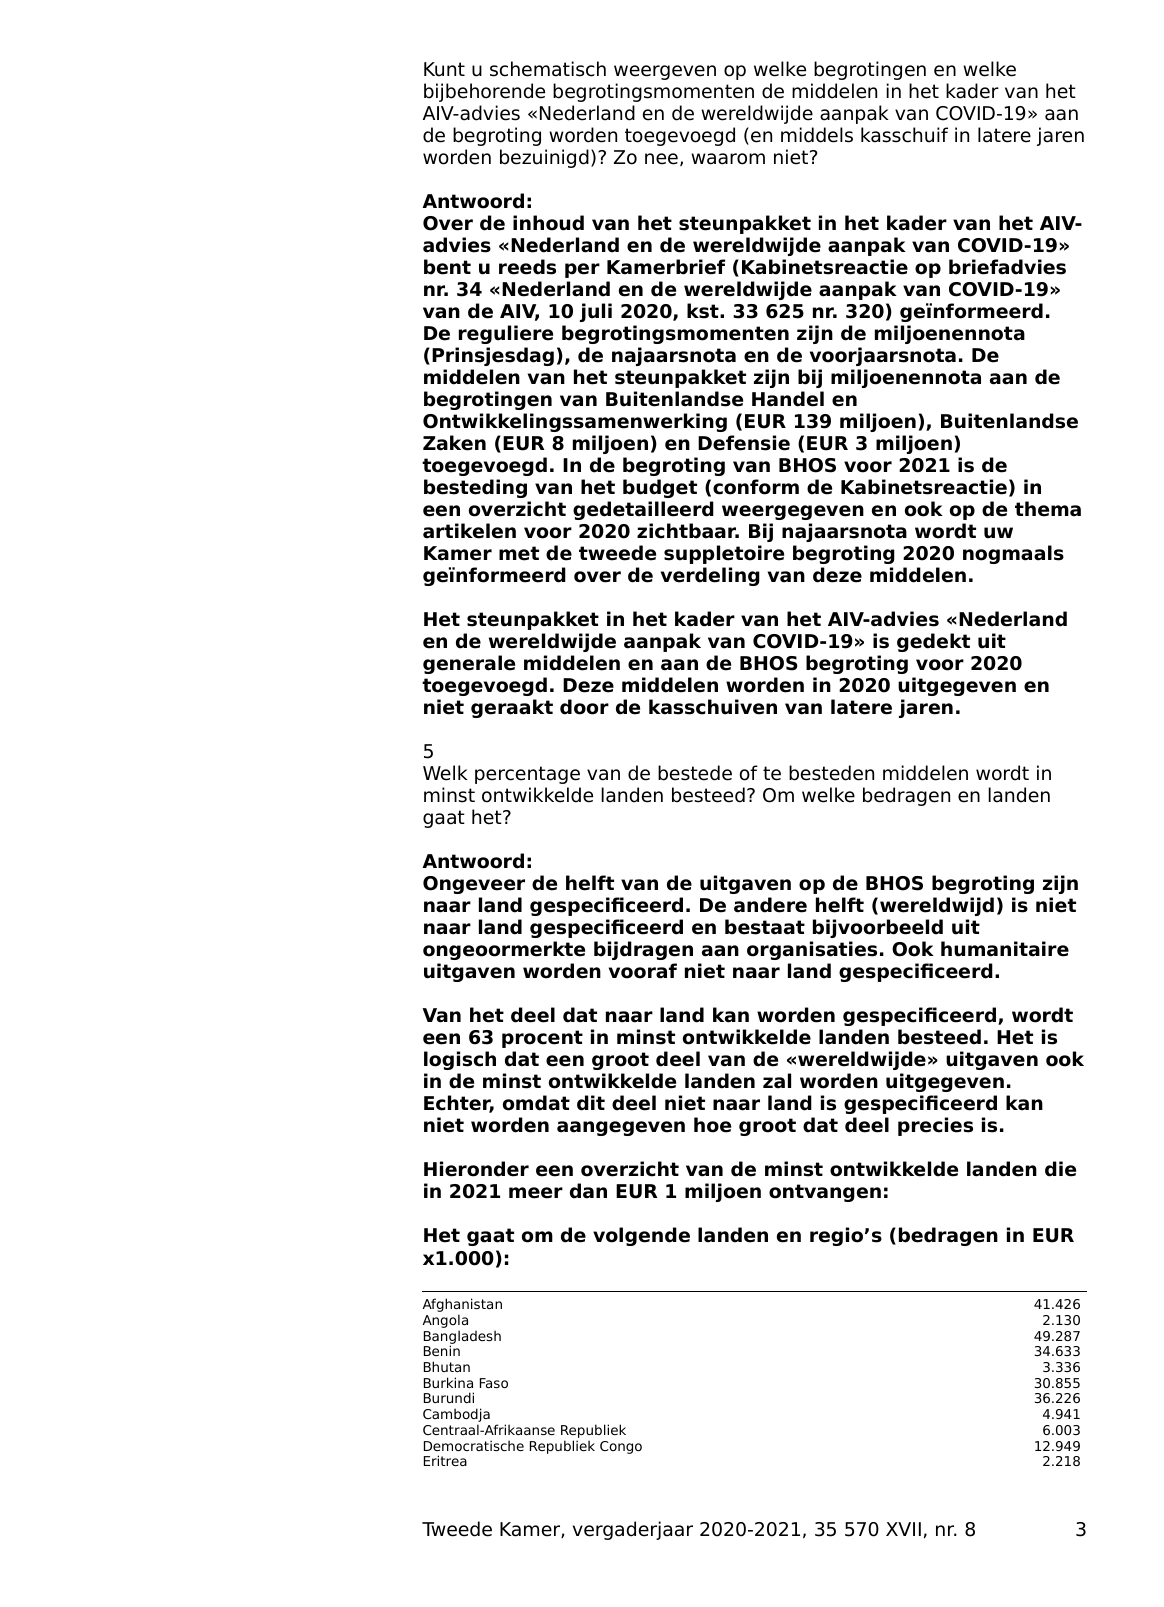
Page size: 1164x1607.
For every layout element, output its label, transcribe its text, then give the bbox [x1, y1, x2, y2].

table_cell 30.855 [969, 1376, 1087, 1391]
table_cell 36.226 [969, 1391, 1087, 1407]
text Het steunpakket in het kader van het AIV-advies «Nederland en de wereldwijde aanpak van COVID-19» is gedekt uit generale middelen en aan de BHOS begroting voor 2020 toegevoegd. Deze middelen worden in 2020 uitgegeven en niet geraakt door de kasschuiven van latere jaren. [422, 609, 1087, 719]
table_cell 2.218 [969, 1454, 1087, 1470]
table_header Afghanistan [422, 1292, 968, 1313]
text Van het deel dat naar land kan worden gespecificeerd, wordt een 63 procent in minst ontwikkelde landen besteed. Het is logisch dat een groot deel van de «wereldwijde» uitgaven ook in de minst ontwikkelde landen zal worden uitgegeven. Echter, omdat dit deel niet naar land is gespecificeerd kan niet worden aangegeven hoe groot dat deel precies is. [422, 1005, 1087, 1137]
text Welk percentage van de bestede of te besteden middelen wordt in minst ontwikkelde landen besteed? Om welke bedragen en landen gaat het? [422, 763, 1087, 829]
text Over de inhoud van het steunpakket in het kader van het AIV-advies «Nederland en de wereldwijde aanpak van COVID-19» bent u reeds per Kamerbrief (Kabinetsreactie op briefadvies nr. 34 «Nederland en de wereldwijde aanpak van COVID-19» van de AIV, 10 juli 2020, kst. 33 625 nr. 320) geïnformeerd. [422, 213, 1087, 323]
table_cell 2.130 [969, 1313, 1087, 1328]
table_cell 6.003 [969, 1423, 1087, 1438]
text De reguliere begrotingsmomenten zijn de miljoenennota (Prinsjesdag), de najaarsnota en de voorjaarsnota. De middelen van het steunpakket zijn bij miljoenennota aan de begrotingen van Buitenlandse Handel en Ontwikkelingssamenwerking (EUR 139 miljoen), Buitenlandse Zaken (EUR 8 miljoen) en Defensie (EUR 3 miljoen) toegevoegd. In de begroting van BHOS voor 2021 is de besteding van het budget (conform de Kabinetsreactie) in een overzicht gedetailleerd weergegeven en ook op de thema artikelen voor 2020 zichtbaar. Bij najaarsnota wordt uw Kamer met de tweede suppletoire begroting 2020 nogmaals geïnformeerd over de verdeling van deze middelen. [422, 323, 1087, 587]
text Hieronder een overzicht van de minst ontwikkelde landen die in 2021 meer dan EUR 1 miljoen ontvangen: [422, 1159, 1087, 1203]
table_cell Centraal-Afrikaanse Republiek [422, 1423, 968, 1438]
text Antwoord: [422, 191, 1087, 213]
table_cell Eritrea [422, 1454, 968, 1470]
table_header 41.426 [969, 1292, 1087, 1313]
table_cell Democratische Republiek Congo [422, 1439, 968, 1454]
table_cell Angola [422, 1313, 968, 1328]
table_cell Bhutan [422, 1360, 968, 1376]
table_cell 3.336 [969, 1360, 1087, 1376]
text 5 [422, 741, 1087, 763]
table_cell Benin [422, 1344, 968, 1360]
text Antwoord: [422, 851, 1087, 873]
table_cell 4.941 [969, 1407, 1087, 1423]
table_cell 12.949 [969, 1439, 1087, 1454]
table_cell 49.287 [969, 1329, 1087, 1344]
table_cell Burundi [422, 1391, 968, 1407]
text Ongeveer de helft van de uitgaven op de BHOS begroting zijn naar land gespecificeerd. De andere helft (wereldwijd) is niet naar land gespecificeerd en bestaat bijvoorbeeld uit ongeoormerkte bijdragen aan organisaties. Ook humanitaire uitgaven worden vooraf niet naar land gespecificeerd. [422, 873, 1087, 983]
table_cell Burkina Faso [422, 1376, 968, 1391]
text Het gaat om de volgende landen en regio’s (bedragen in EUR x1.000): [422, 1225, 1087, 1269]
text Kunt u schematisch weergeven op welke begrotingen en welke bijbehorende begrotingsmomenten de middelen in het kader van het AIV-advies «Nederland en de wereldwijde aanpak van COVID-19» aan de begroting worden toegevoegd (en middels kasschuif in latere jaren worden bezuinigd)? Zo nee, waarom niet? [422, 59, 1087, 169]
table_cell Cambodja [422, 1407, 968, 1423]
table_cell Bangladesh [422, 1329, 968, 1344]
table_cell 34.633 [969, 1344, 1087, 1360]
